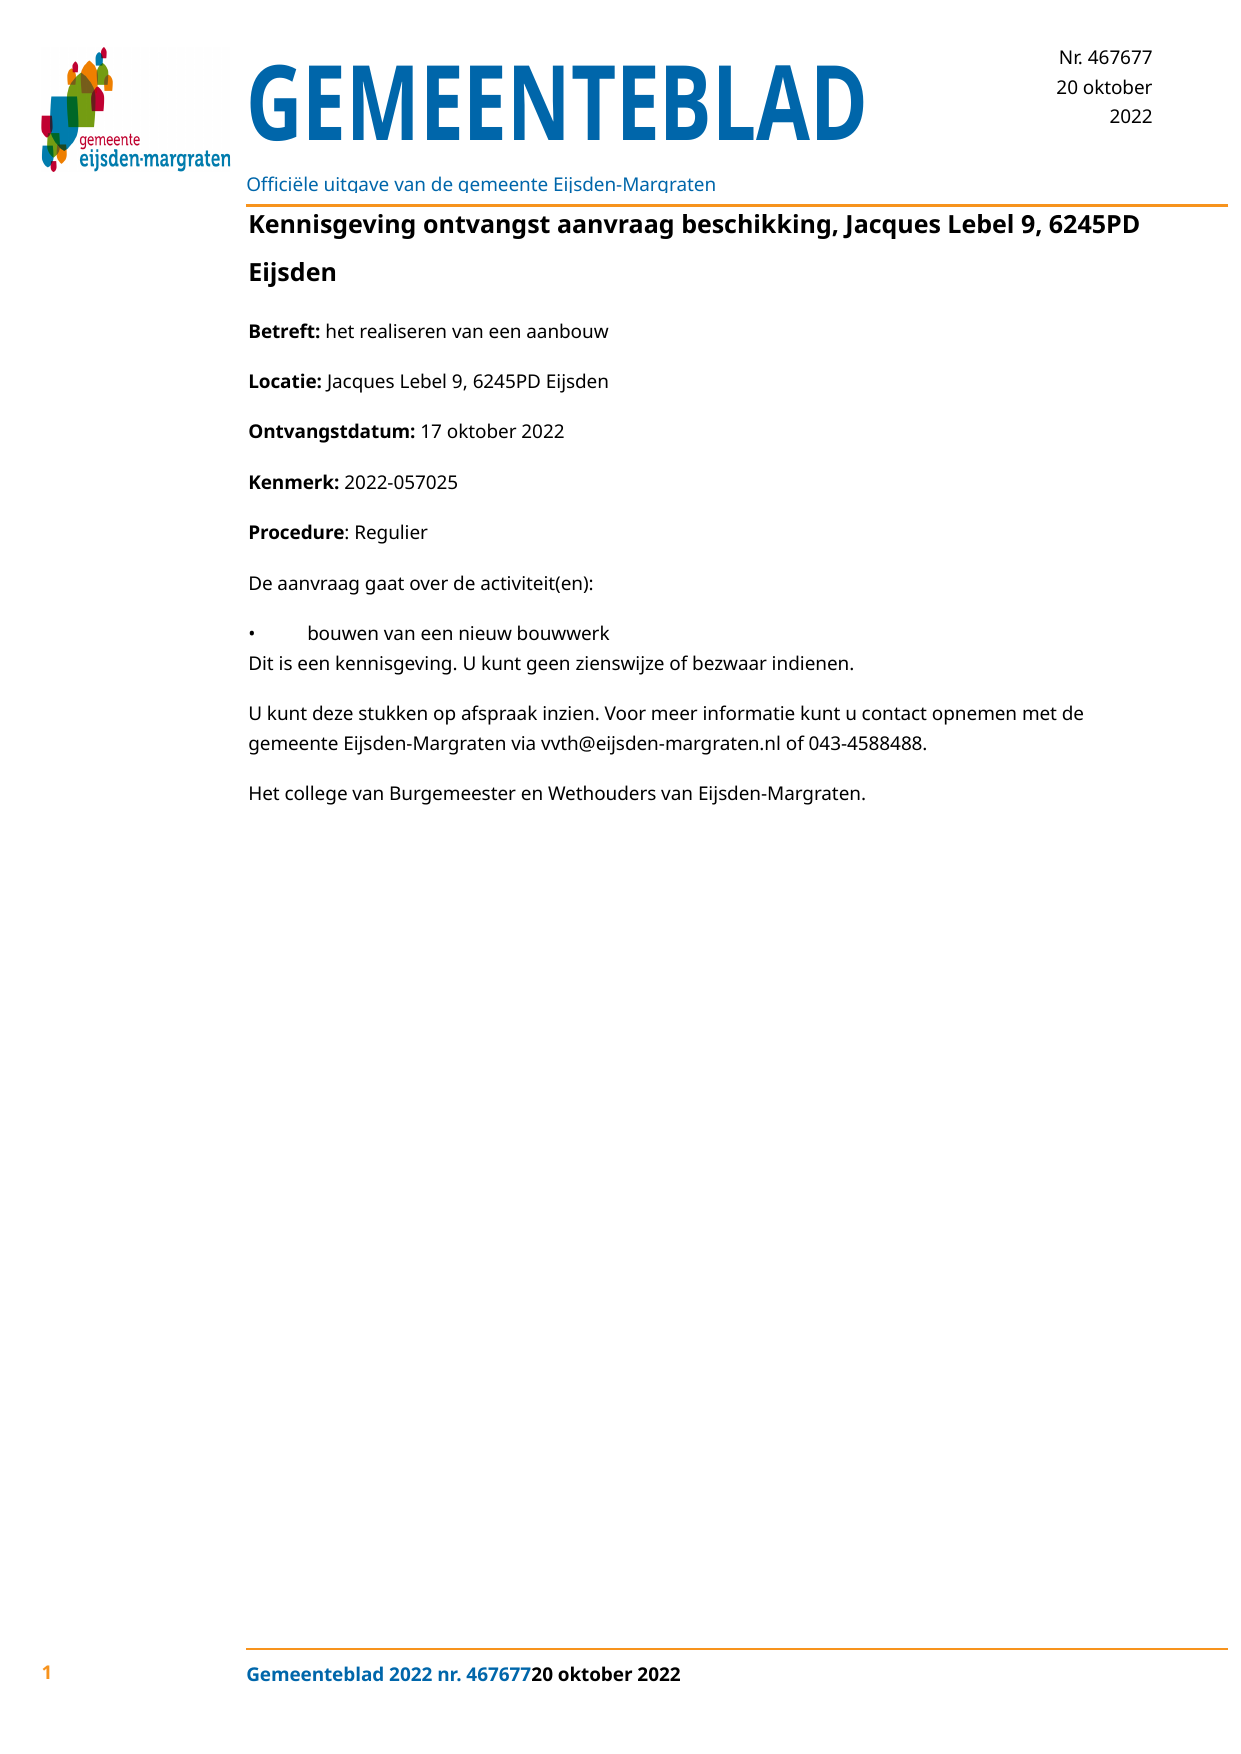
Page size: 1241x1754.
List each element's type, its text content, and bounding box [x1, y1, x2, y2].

text Kennisgeving ontvangst aanvraag beschikking, Jacques Lebel 9, 6245PD Eijsden [248, 207, 1152, 288]
text Kenmerk: 2022-057025 [248, 469, 1152, 495]
text U kunt deze stukken op afspraak inzien. Voor meer informatie kunt u contact opnemen met de gemeente Eijsden-Margraten via vvth@eijsden-margraten.nl of 043-4588488. [248, 700, 1152, 756]
text De aanvraag gaat over de activiteit(en): [248, 570, 1152, 596]
text Dit is een kennisgeving. U kunt geen zienswijze of bezwaar indienen. [248, 650, 1152, 676]
picture [41, 47, 231, 172]
text Het college van Burgemeester en Wethouders van Eijsden-Margraten. [248, 780, 1152, 806]
text Procedure: Regulier [248, 519, 1152, 545]
text Locatie: Jacques Lebel 9, 6245PD Eijsden [248, 368, 1152, 394]
text Ontvangstdatum: 17 oktober 2022 [248, 419, 1152, 444]
list bouwen van een nieuw bouwwerk [248, 620, 1152, 646]
text Betreft: het realiseren van een aanbouw [248, 318, 1152, 344]
